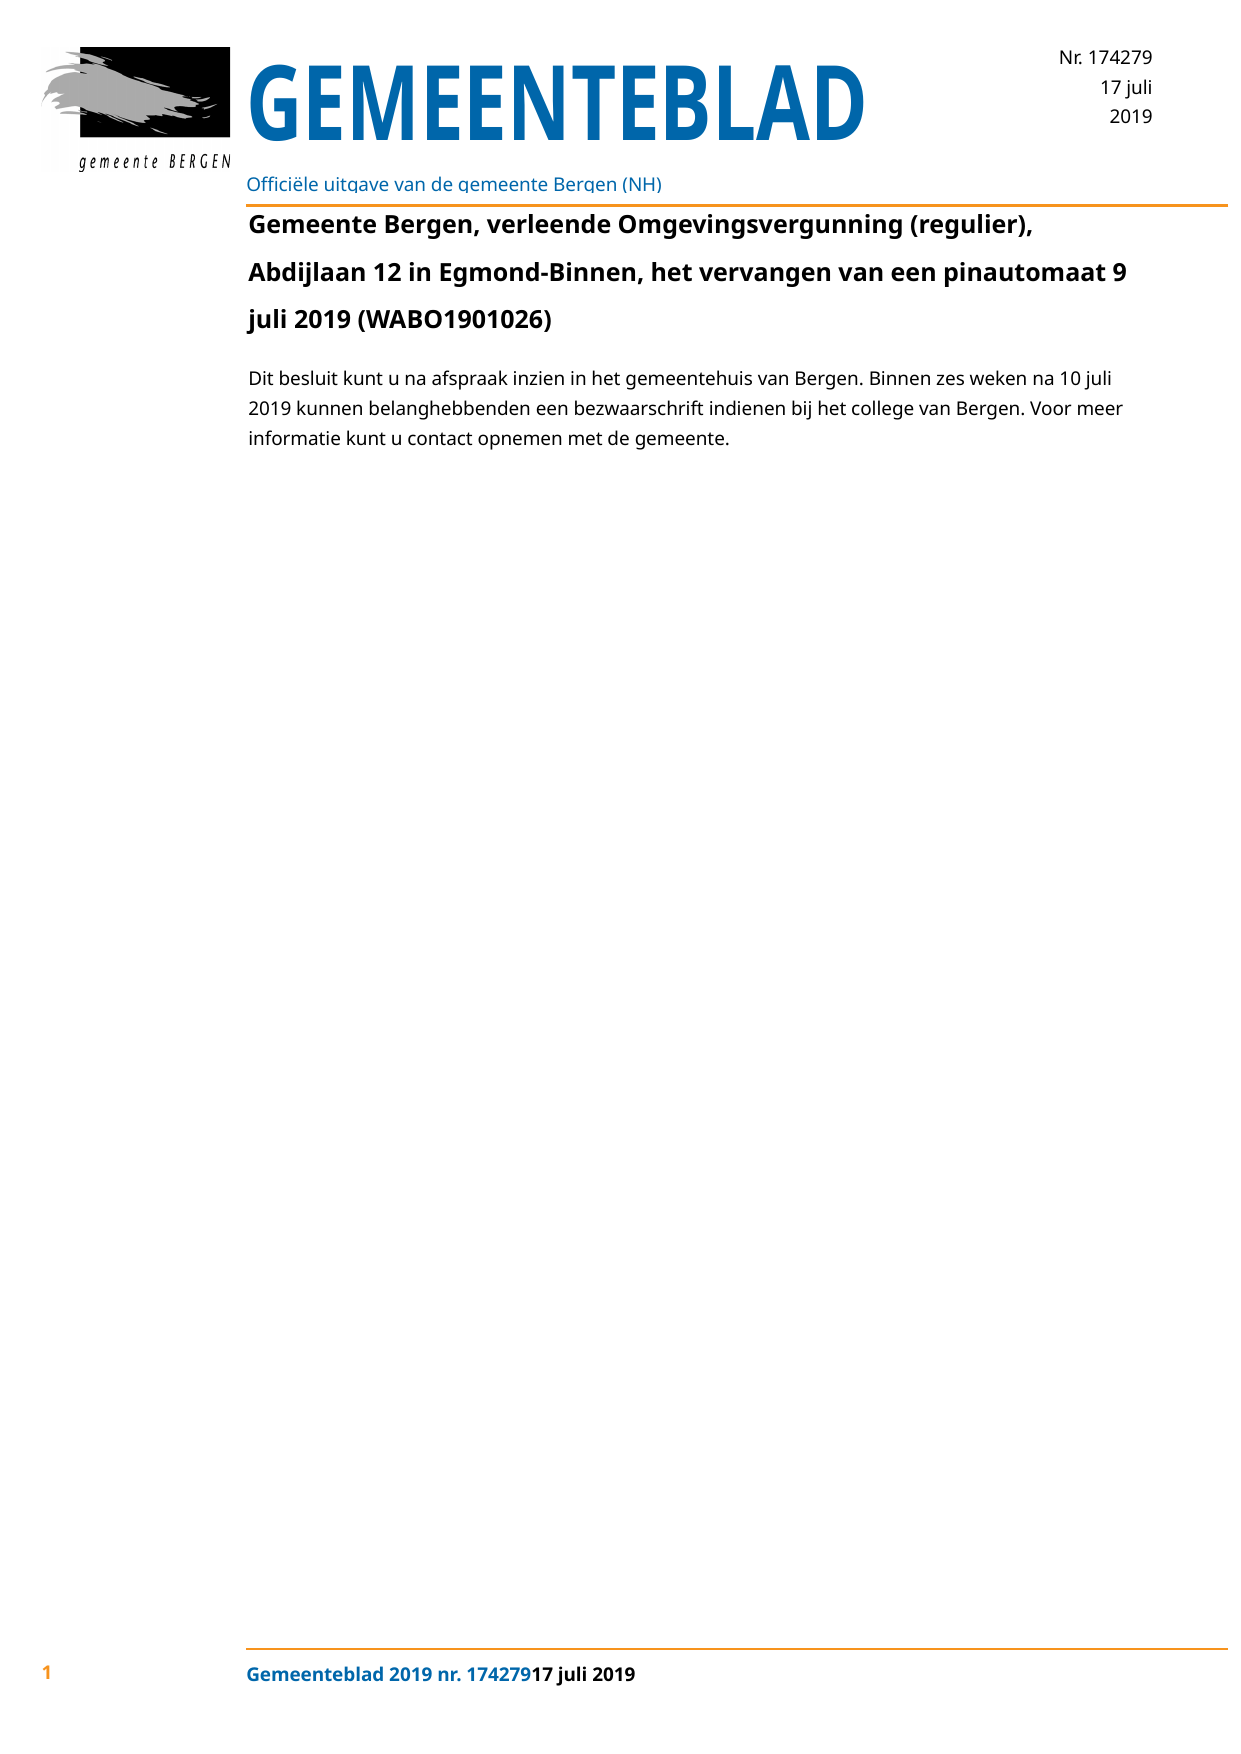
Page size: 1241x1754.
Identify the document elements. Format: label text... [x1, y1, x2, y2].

text Dit besluit kunt u na afspraak inzien in het gemeentehuis van Bergen. Binnen zes weken na 10 juli 2019 kunnen belanghebbenden een bezwaarschrift indienen bij het college van Bergen. Voor meer informatie kunt u contact opnemen met de gemeente. [248, 366, 1152, 450]
text Gemeente Bergen, verleende Omgevingsvergunning (regulier), Abdijlaan 12 in Egmond-Binnen, het vervangen van een pinautomaat 9 juli 2019 (WABO1901026) [248, 207, 1152, 336]
picture [41, 47, 231, 172]
